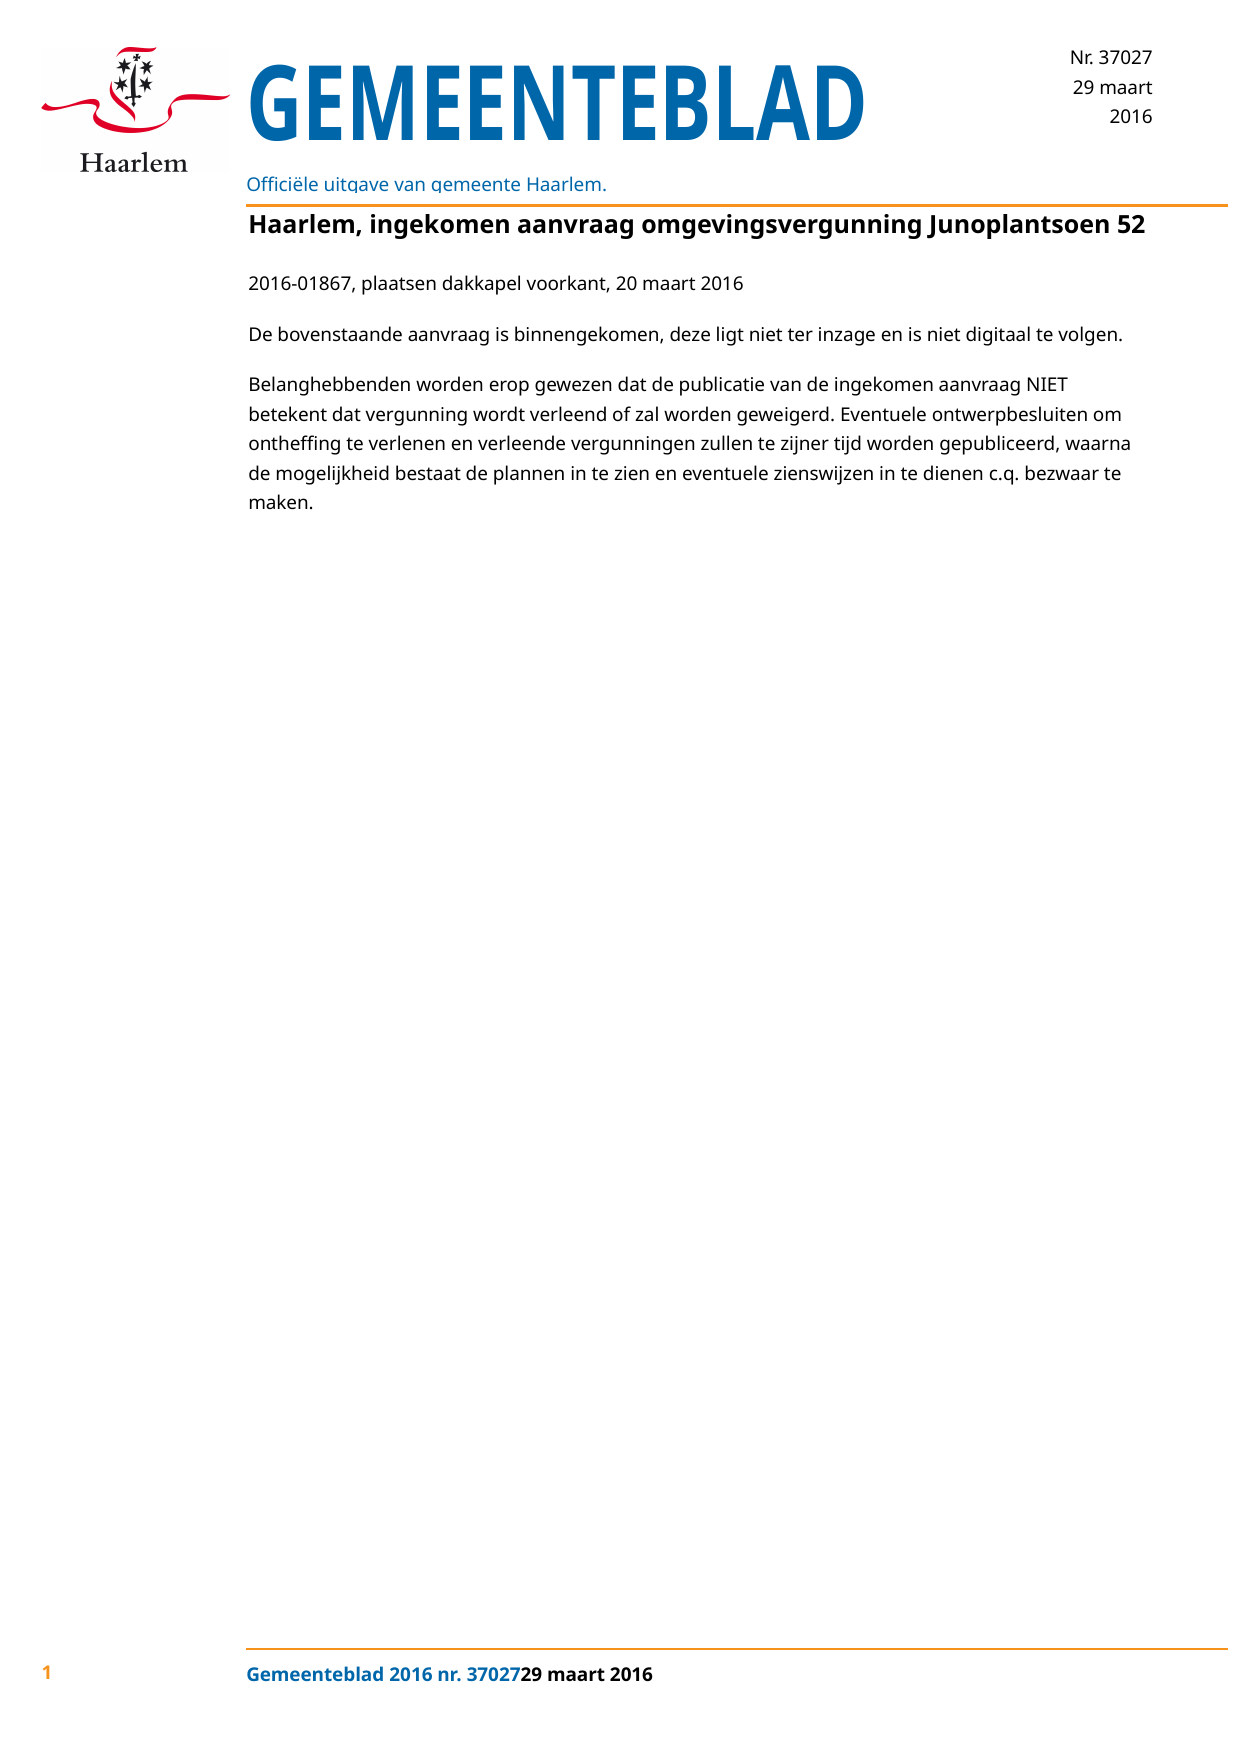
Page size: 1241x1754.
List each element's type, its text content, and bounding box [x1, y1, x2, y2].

text 2016-01867, plaatsen dakkapel voorkant, 20 maart 2016 [248, 270, 1152, 296]
text Belanghebbenden worden erop gewezen dat de publicatie van de ingekomen aanvraag NIET betekent dat vergunning wordt verleend of zal worden geweigerd. Eventuele ontwerpbesluiten om ontheffing te verlenen en verleende vergunningen zullen te zijner tijd worden gepubliceerd, waarna de mogelijkheid bestaat de plannen in te zien en eventuele zienswijzen in te dienen c.q. bezwaar te maken. [248, 371, 1152, 515]
picture [41, 47, 231, 172]
text De bovenstaande aanvraag is binnengekomen, deze ligt niet ter inzage en is niet digitaal te volgen. [248, 321, 1152, 346]
text Haarlem, ingekomen aanvraag omgevingsvergunning Junoplantsoen 52 [248, 207, 1152, 241]
